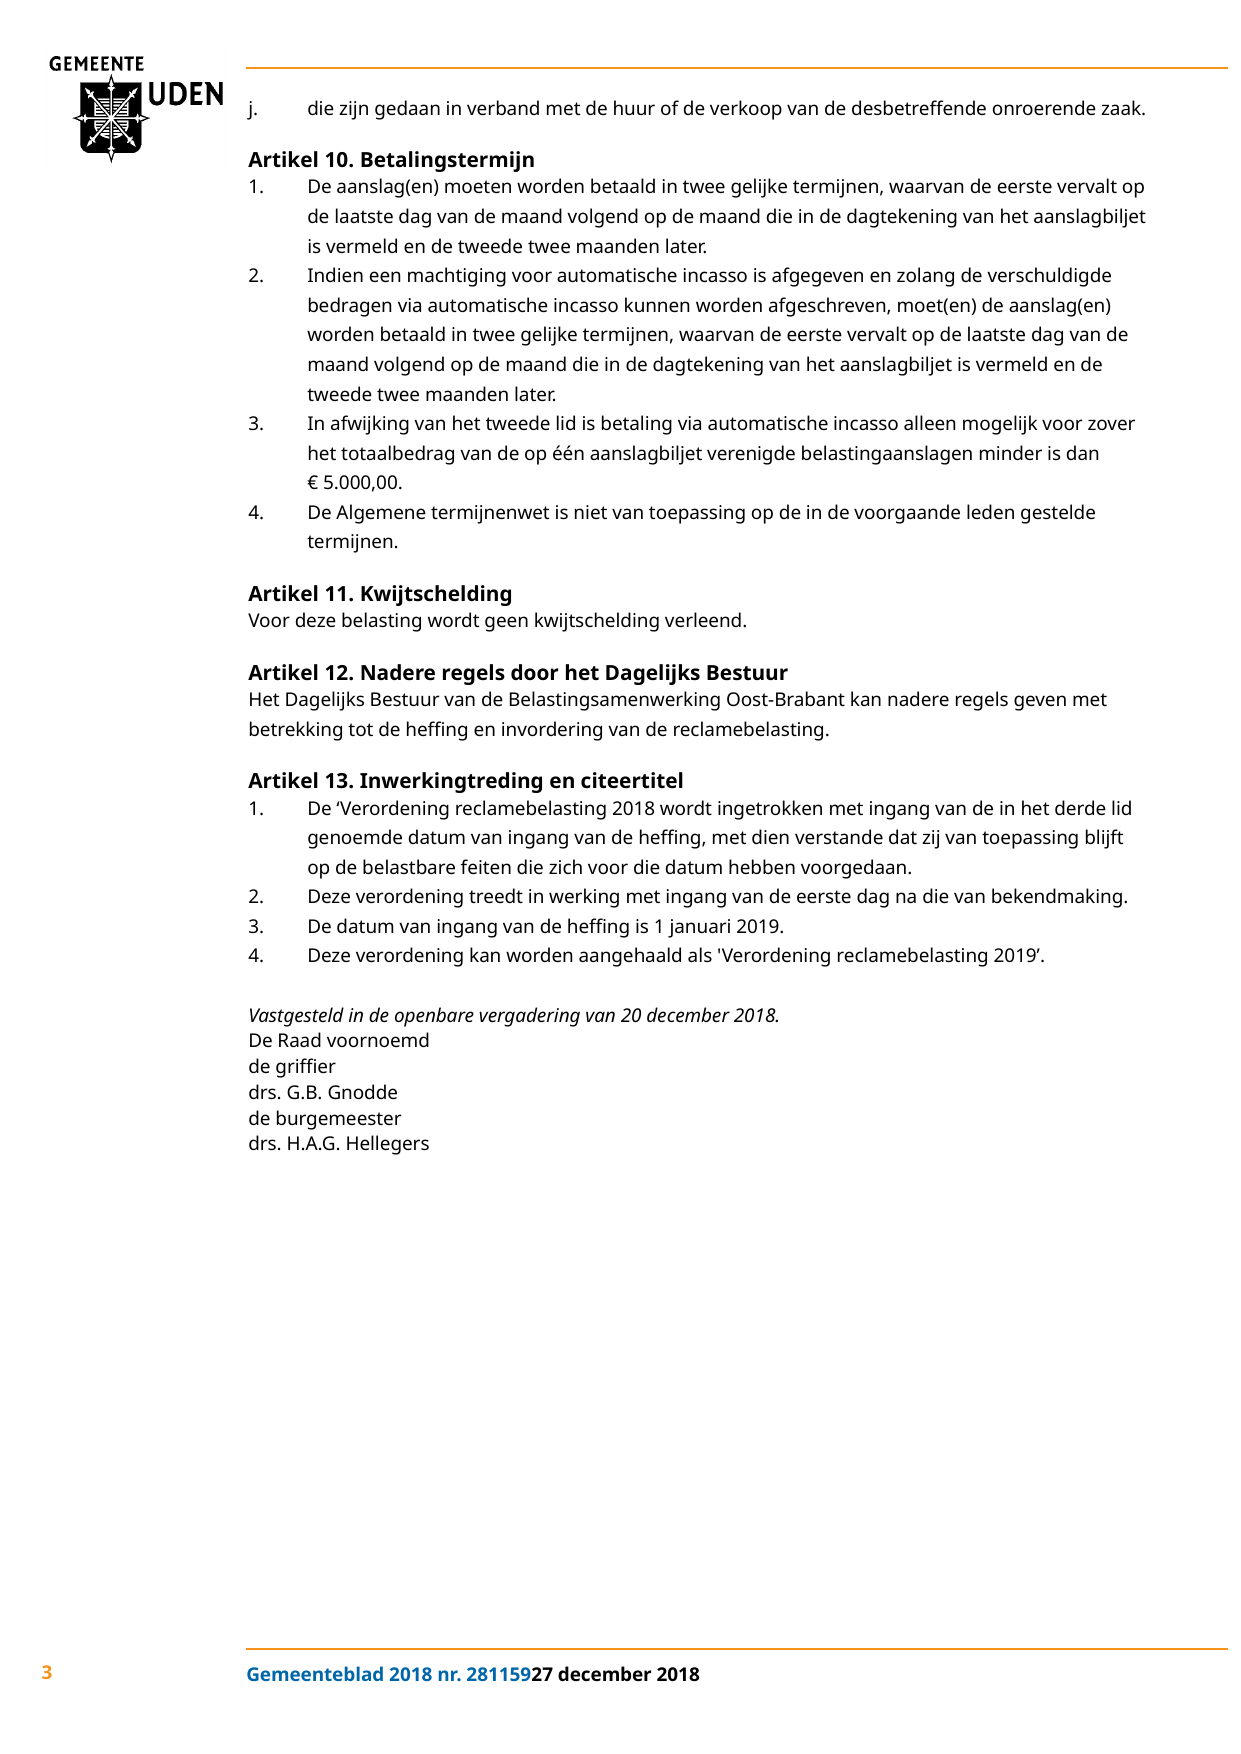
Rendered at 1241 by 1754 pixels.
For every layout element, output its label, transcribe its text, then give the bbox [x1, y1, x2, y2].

list De ‘Verordening reclamebelasting 2018 wordt ingetrokken met ingang van de in het derde lid genoemde datum van ingang van de heffing, met dien verstande dat zij van toepassing blijft op de belastbare feiten die zich voor die datum hebben voorgedaan. [248, 795, 1152, 880]
list Deze verordening treedt in werking met ingang van de eerste dag na die van bekendmaking. [248, 883, 1152, 909]
list De Algemene termijnenwet is niet van toepassing op de in de voorgaande leden gestelde termijnen. [248, 499, 1152, 554]
text drs. G.B. Gnodde [248, 1079, 1152, 1105]
list die zijn gedaan in verband met de huur of de verkoop van de desbetreffende onroerende zaak. [248, 95, 1152, 121]
text De Raad voornoemd [248, 1028, 1152, 1053]
text Artikel 13. Inwerkingtreding en citeertitel [248, 766, 1152, 795]
text Artikel 11. Kwijtschelding [248, 579, 1152, 607]
text Artikel 12. Nadere regels door het Dagelijks Bestuur [248, 658, 1152, 686]
text Artikel 10. Betalingstermijn [248, 145, 1152, 174]
text Het Dagelijks Bestuur van de Belastingsamenwerking Oost-Brabant kan nadere regels geven met betrekking tot de heffing en invordering van de reclamebelasting. [248, 686, 1152, 742]
text Vastgesteld in de openbare vergadering van 20 december 2018. [248, 1002, 1152, 1028]
text de burgemeester [248, 1105, 1152, 1131]
picture [41, 47, 231, 172]
list In afwijking van het tweede lid is betaling via automatische incasso alleen mogelijk voor zover het totaalbedrag van de op één aanslagbiljet verenigde belastingaanslagen minder is dan € 5.000,00. [248, 410, 1152, 495]
list De aanslag(en) moeten worden betaald in twee gelijke termijnen, waarvan de eerste vervalt op de laatste dag van de maand volgend op de maand die in de dagtekening van het aanslagbiljet is vermeld en de tweede twee maanden later. [248, 174, 1152, 258]
text Voor deze belasting wordt geen kwijtschelding verleend. [248, 607, 1152, 633]
list Deze verordening kan worden aangehaald als 'Verordening reclamebelasting 2019’. [248, 943, 1152, 968]
list De datum van ingang van de heffing is 1 januari 2019. [248, 913, 1152, 939]
list Indien een machtiging voor automatische incasso is afgegeven en zolang de verschuldigde bedragen via automatische incasso kunnen worden afgeschreven, moet(en) de aanslag(en) worden betaald in twee gelijke termijnen, waarvan de eerste vervalt op de laatste dag van de maand volgend op de maand die in de dagtekening van het aanslagbiljet is vermeld en de tweede twee maanden later. [248, 262, 1152, 406]
text de griffier [248, 1053, 1152, 1079]
text drs. H.A.G. Hellegers [248, 1131, 1152, 1156]
